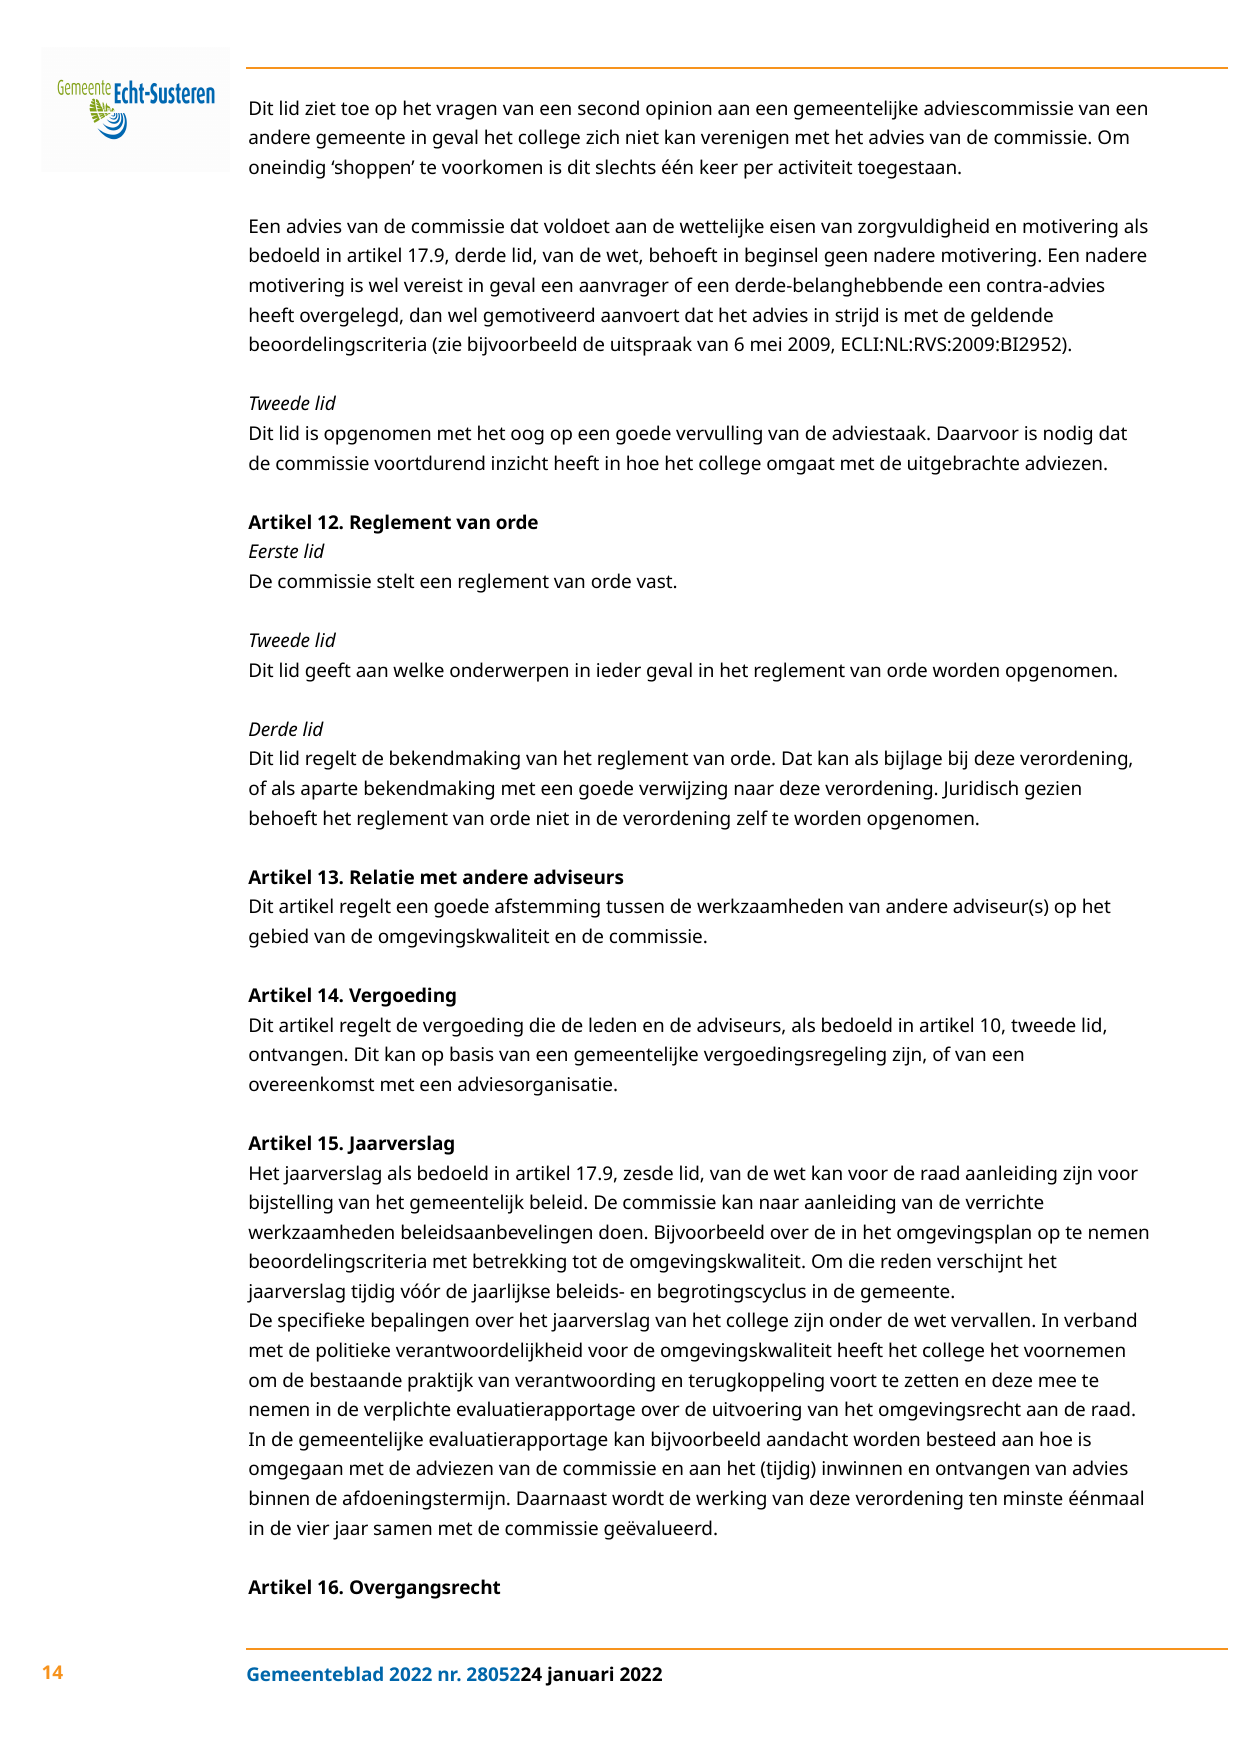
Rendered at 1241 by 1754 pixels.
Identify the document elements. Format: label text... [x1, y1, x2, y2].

text Derde lid [248, 716, 1152, 742]
text Artikel 16. Overgangsrecht [248, 1574, 1152, 1600]
text Dit lid geeft aan welke onderwerpen in ieder geval in het reglement van orde worden opgenomen. [248, 657, 1152, 683]
text Dit lid ziet toe op het vragen van een second opinion aan een gemeentelijke adviescommissie van een andere gemeente in geval het college zich niet kan verenigen met het advies van de commissie. Om oneindig ‘shoppen’ te voorkomen is dit slechts één keer per activiteit toegestaan. [248, 95, 1152, 180]
text De commissie stelt een reglement van orde vast. [248, 568, 1152, 594]
picture [41, 47, 231, 172]
text Tweede lid [248, 391, 1152, 416]
text Artikel 13. Relatie met andere adviseurs [248, 864, 1152, 890]
text Het jaarverslag als bedoeld in artikel 17.9, zesde lid, van de wet kan voor de raad aanleiding zijn voor bijstelling van het gemeentelijk beleid. De commissie kan naar aanleiding van de verrichte werkzaamheden beleidsaanbevelingen doen. Bijvoorbeeld over de in het omgevingsplan op te nemen beoordelingscriteria met betrekking tot de omgevingskwaliteit. Om die reden verschijnt het jaarverslag tijdig vóór de jaarlijkse beleids- en begrotingscyclus in de gemeente. [248, 1160, 1152, 1304]
text Eerste lid [248, 538, 1152, 564]
text De specifieke bepalingen over het jaarverslag van het college zijn onder de wet vervallen. In verband met de politieke verantwoordelijkheid voor de omgevingskwaliteit heeft het college het voornemen om de bestaande praktijk van verantwoording en terugkoppeling voort te zetten en deze mee te nemen in de verplichte evaluatierapportage over de uitvoering van het omgevingsrecht aan de raad. In de gemeentelijke evaluatierapportage kan bijvoorbeeld aandacht worden besteed aan hoe is omgegaan met de adviezen van de commissie en aan het (tijdig) inwinnen en ontvangen van advies binnen de afdoeningstermijn. Daarnaast wordt de werking van deze verordening ten minste éénmaal in de vier jaar samen met de commissie geëvalueerd. [248, 1308, 1152, 1541]
text Dit artikel regelt een goede afstemming tussen de werkzaamheden van andere adviseur(s) op het gebied van de omgevingskwaliteit en de commissie. [248, 893, 1152, 949]
text Tweede lid [248, 627, 1152, 653]
text Dit lid regelt de bekendmaking van het reglement van orde. Dat kan als bijlage bij deze verordening, of als aparte bekendmaking met een goede verwijzing naar deze verordening. Juridisch gezien behoeft het reglement van orde niet in de verordening zelf te worden opgenomen. [248, 746, 1152, 831]
text Artikel 12. Reglement van orde [248, 509, 1152, 535]
text Een advies van de commissie dat voldoet aan de wettelijke eisen van zorgvuldigheid en motivering als bedoeld in artikel 17.9, derde lid, van de wet, behoeft in beginsel geen nadere motivering. Een nadere motivering is wel vereist in geval een aanvrager of een derde-belanghebbende een contra-advies heeft overgelegd, dan wel gemotiveerd aanvoert dat het advies in strijd is met de geldende beoordelingscriteria (zie bijvoorbeeld de uitspraak van 6 mei 2009, ECLI:NL:RVS:2009:BI2952). [248, 213, 1152, 357]
text Dit lid is opgenomen met het oog op een goede vervulling van de adviestaak. Daarvoor is nodig dat de commissie voortdurend inzicht heeft in hoe het college omgaat met de uitgebrachte adviezen. [248, 420, 1152, 476]
text Dit artikel regelt de vergoeding die de leden en de adviseurs, als bedoeld in artikel 10, tweede lid, ontvangen. Dit kan op basis van een gemeentelijke vergoedingsregeling zijn, of van een overeenkomst met een adviesorganisatie. [248, 1012, 1152, 1097]
text Artikel 14. Vergoeding [248, 982, 1152, 1008]
text Artikel 15. Jaarverslag [248, 1130, 1152, 1156]
